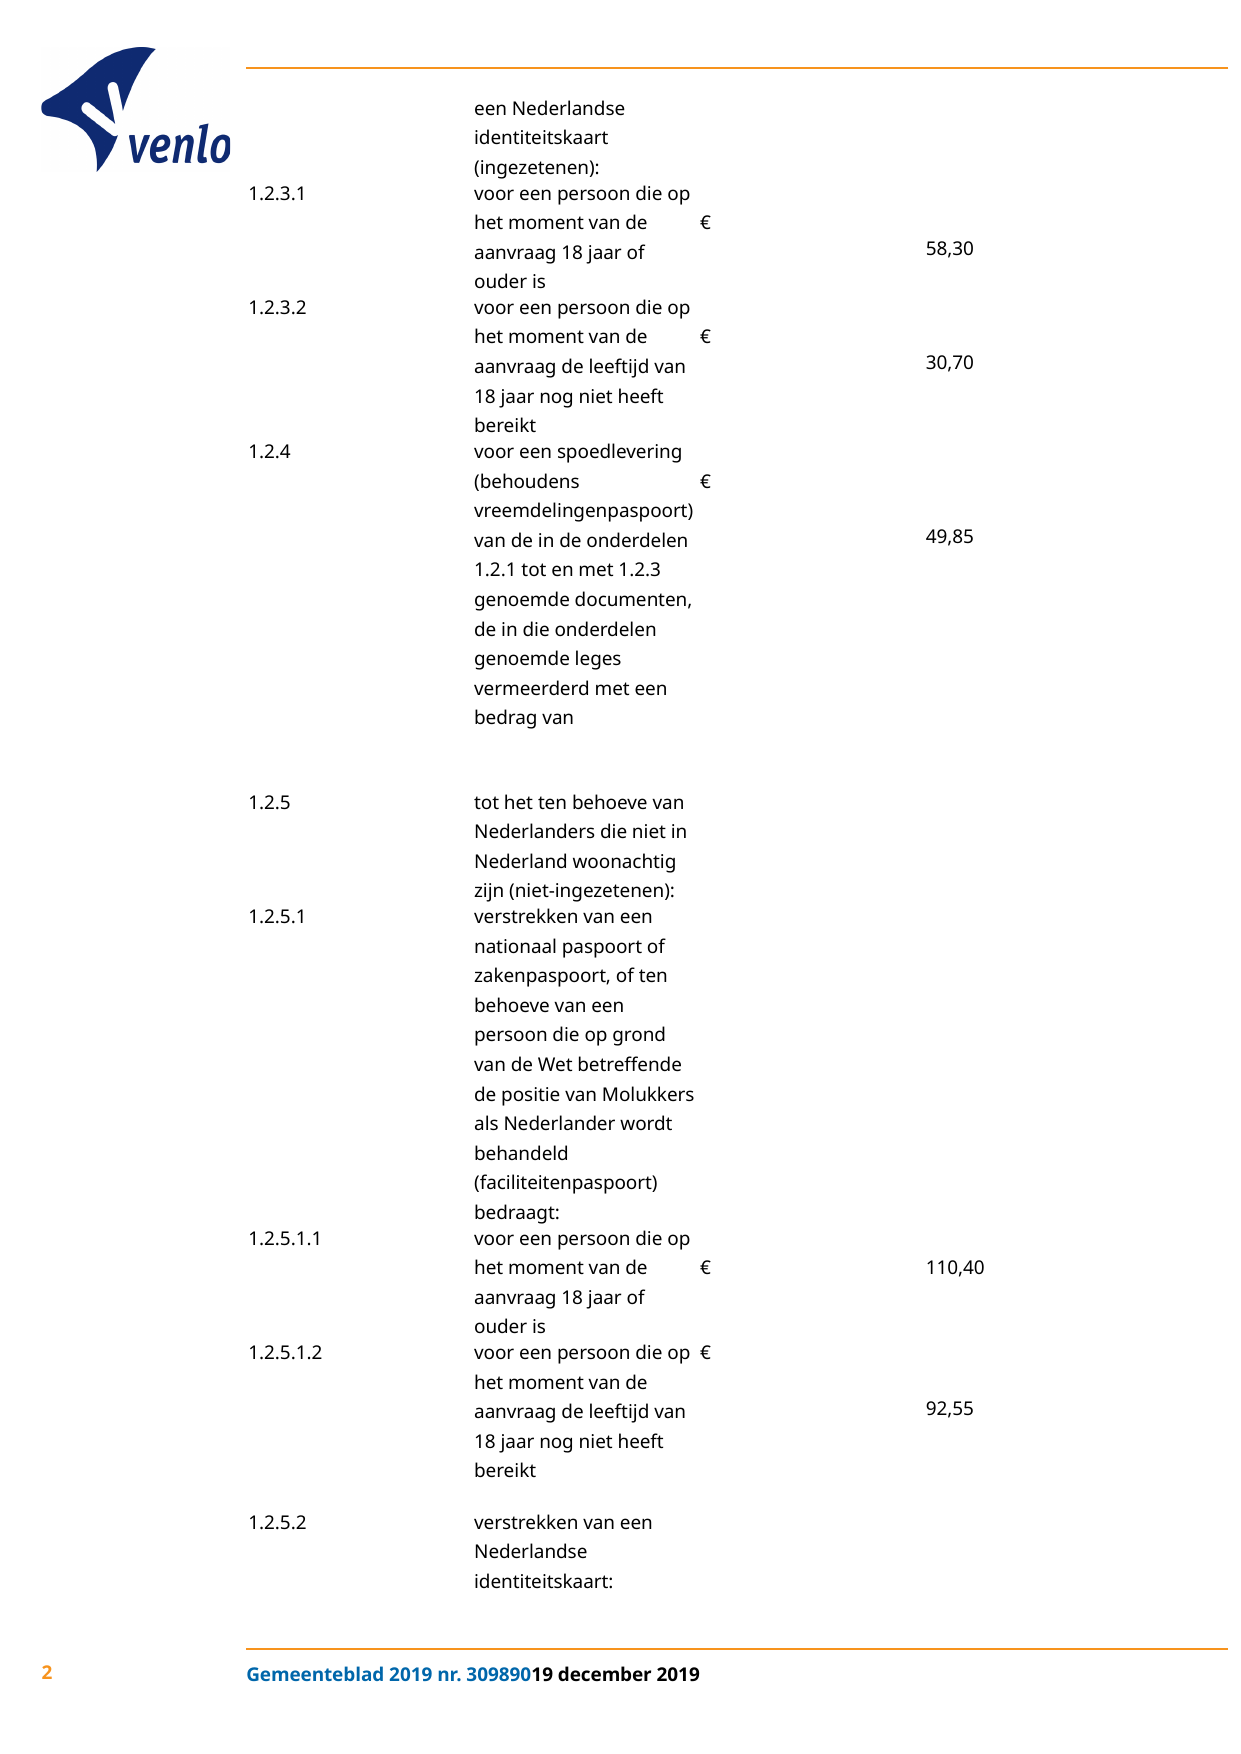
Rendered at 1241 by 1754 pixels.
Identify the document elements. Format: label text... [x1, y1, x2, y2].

table_header 92,55 [926, 1395, 1152, 1421]
table_cell [926, 1484, 1152, 1509]
table_cell [926, 1421, 1152, 1483]
table_cell [926, 294, 1152, 350]
table_cell verstrekken van een Nederlandse identiteitskaart: [474, 1509, 700, 1594]
table_cell voor een persoon die op het moment van de aanvraag 18 jaar of ouder is [474, 1225, 700, 1339]
table_cell [926, 1339, 1152, 1395]
table_cell 110,40 [926, 1225, 1152, 1339]
table_cell 1.2.3.1 [248, 180, 474, 294]
table_cell € [700, 438, 926, 730]
table_cell [700, 1509, 926, 1594]
table_cell voor een persoon die op het moment van de aanvraag 18 jaar of ouder is [474, 180, 700, 294]
table_cell [248, 730, 474, 756]
table_cell verstrekken van een nationaal paspoort of zakenpaspoort, of ten behoeve van een persoon die op grond van de Wet betreffende de positie van Molukkers als Nederlander wordt behandeld (faciliteitenpaspoort) bedraagt: [474, 903, 700, 1225]
table_header 49,85 [926, 494, 1152, 549]
table_cell [700, 1484, 926, 1509]
table_header tot het ten behoeve van Nederlanders die niet in Nederland woonachtig zijn (niet-ingezetenen): [474, 789, 700, 903]
table_header 30,70 [926, 350, 1152, 375]
table_cell voor een persoon die op het moment van de aanvraag de leeftijd van 18 jaar nog niet heeft bereikt [474, 1339, 700, 1483]
table_cell 1.2.4 [248, 438, 474, 730]
table_cell € [700, 294, 926, 438]
table_cell [926, 95, 1152, 180]
table_cell voor een spoedlevering (behoudens vreemdelingenpaspoort) van de in de onderdelen 1.2.1 tot en met 1.2.3 genoemde documenten, de in die onderdelen genoemde leges vermeerderd met een bedrag van [474, 438, 700, 730]
table_cell [700, 730, 926, 756]
table_cell € [700, 1225, 926, 1339]
picture [41, 47, 231, 172]
table_cell [926, 549, 1152, 730]
table_cell 1.2.5.2 [248, 1509, 474, 1594]
table_cell 1.2.5.1.1 [248, 1225, 474, 1339]
table_cell [248, 1484, 474, 1509]
table_header 58,30 [926, 235, 1152, 261]
table_header 1.2.5 [248, 789, 474, 903]
table_cell [926, 375, 1152, 438]
table_cell voor een persoon die op het moment van de aanvraag de leeftijd van 18 jaar nog niet heeft bereikt [474, 294, 700, 438]
table_cell 1.2.5.1.2 [248, 1339, 474, 1483]
table_cell [926, 438, 1152, 494]
table_cell [474, 730, 700, 756]
table_cell 1.2.3.2 [248, 294, 474, 438]
table_cell [474, 1484, 700, 1509]
table_cell [926, 1509, 1152, 1594]
table_cell € [700, 180, 926, 294]
table_cell [700, 903, 926, 1225]
table_header [700, 789, 926, 903]
table_cell € [700, 1339, 926, 1483]
table_cell 1.2.5.1 [248, 903, 474, 1225]
table_cell [926, 261, 1152, 294]
table_cell [248, 95, 474, 180]
table_cell een Nederlandse identiteitskaart (ingezetenen): [474, 95, 700, 180]
table_cell [926, 730, 1152, 756]
table_cell [700, 95, 926, 180]
table_cell [926, 180, 1152, 235]
table_cell [926, 903, 1152, 1225]
table_header [926, 789, 1152, 903]
